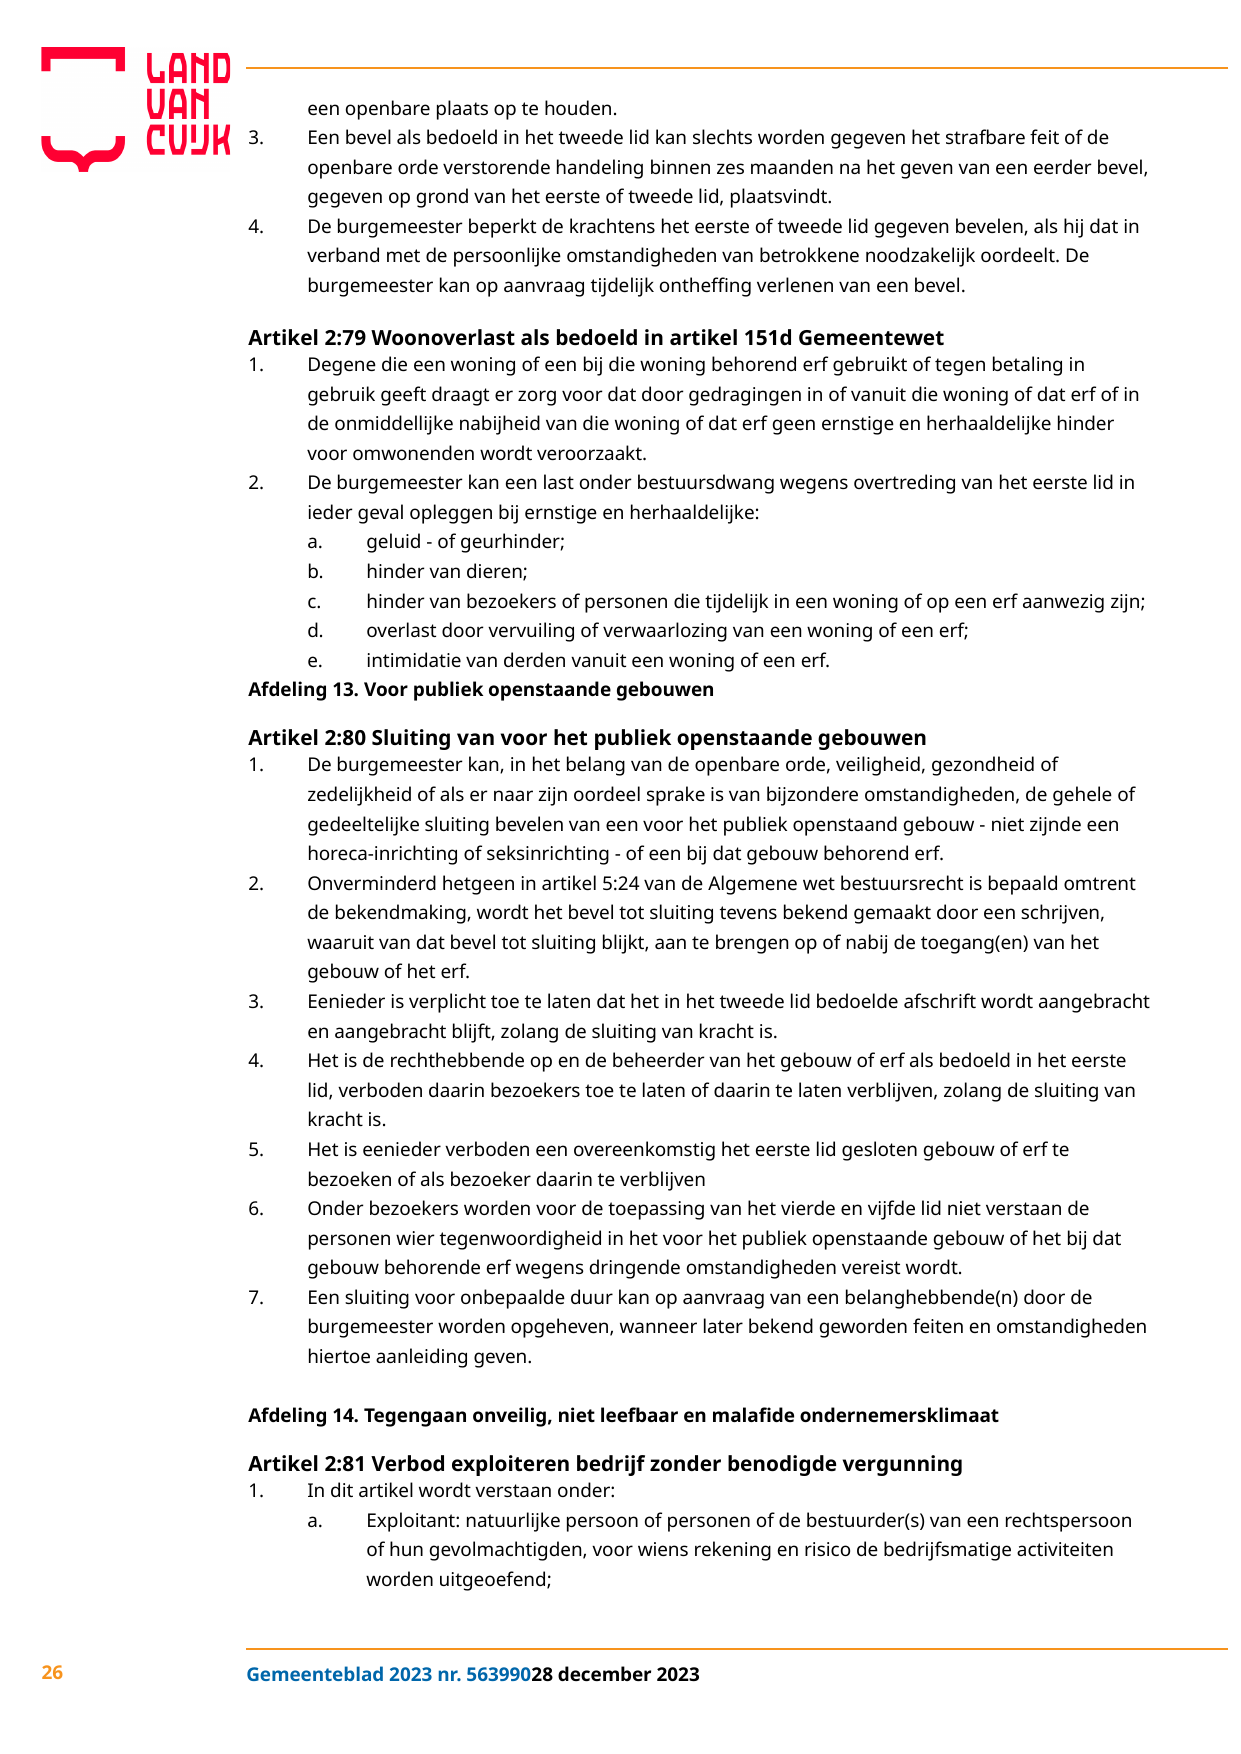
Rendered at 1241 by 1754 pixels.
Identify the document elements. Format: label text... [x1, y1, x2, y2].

list Onverminderd hetgeen in artikel 5:24 van de Algemene wet bestuursrecht is bepaald omtrent de bekendmaking, wordt het bevel tot sluiting tevens bekend gemaakt door een schrijven, waaruit van dat bevel tot sluiting blijkt, aan te brengen op of nabij de toegang(en) van het gebouw of het erf. [248, 870, 1152, 984]
list hinder van dieren; [307, 558, 1152, 584]
list Eenieder is verplicht toe te laten dat het in het tweede lid bedoelde afschrift wordt aangebracht en aangebracht blijft, zolang de sluiting van kracht is. [248, 988, 1152, 1043]
text Afdeling 14. Tegengaan onveilig, niet leefbaar en malafide ondernemersklimaat [248, 1402, 1152, 1428]
list Degene die een woning of een bij die woning behorend erf gebruikt of tegen betaling in gebruik geeft draagt er zorg voor dat door gedragingen in of vanuit die woning of dat erf of in de onmiddellijke nabijheid van die woning of dat erf geen ernstige en herhaaldelijke hinder voor omwonenden wordt veroorzaakt. [248, 351, 1152, 466]
list overlast door vervuiling of verwaarlozing van een woning of een erf; [307, 617, 1152, 643]
list De burgemeester kan, in het belang van de openbare orde, veiligheid, gezondheid of zedelijkheid of als er naar zijn oordeel sprake is van bijzondere omstandigheden, de gehele of gedeeltelijke sluiting bevelen van een voor het publiek openstaand gebouw - niet zijnde een horeca-inrichting of seksinrichting - of een bij dat gebouw behorend erf. [248, 752, 1152, 866]
list Een sluiting voor onbepaalde duur kan op aanvraag van een belanghebbende(n) door de burgemeester worden opgeheven, wanneer later bekend geworden feiten en omstandigheden hiertoe aanleiding geven. [248, 1284, 1152, 1369]
list Onder bezoekers worden voor de toepassing van het vierde en vijfde lid niet verstaan de personen wier tegenwoordigheid in het voor het publiek openstaande gebouw of het bij dat gebouw behorende erf wegens dringende omstandigheden vereist wordt. [248, 1195, 1152, 1280]
list Het is de rechthebbende op en de beheerder van het gebouw of erf als bedoeld in het eerste lid, verboden daarin bezoekers toe te laten of daarin te laten verblijven, zolang de sluiting van kracht is. [248, 1047, 1152, 1132]
text Artikel 2:81 Verbod exploiteren bedrijf zonder benodigde vergunning [248, 1449, 1152, 1477]
list geluid - of geurhinder; [307, 529, 1152, 554]
picture [41, 47, 231, 172]
list De burgemeester beperkt de krachtens het eerste of tweede lid gegeven bevelen, als hij dat in verband met de persoonlijke omstandigheden van betrokkene noodzakelijk oordeelt. De burgemeester kan op aanvraag tijdelijk ontheffing verlenen van een bevel. [248, 213, 1152, 298]
text Afdeling 13. Voor publiek openstaande gebouwen [248, 677, 1152, 702]
text Artikel 2:79 Woonoverlast als bedoeld in artikel 151d Gemeentewet [248, 323, 1152, 351]
list Een bevel als bedoeld in het tweede lid kan slechts worden gegeven het strafbare feit of de openbare orde verstorende handeling binnen zes maanden na het geven van een eerder bevel, gegeven op grond van het eerste of tweede lid, plaatsvindt. [248, 124, 1152, 209]
list Het is eenieder verboden een overeenkomstig het eerste lid gesloten gebouw of erf te bezoeken of als bezoeker daarin te verblijven [248, 1136, 1152, 1191]
list Exploitant: natuurlijke persoon of personen of de bestuurder(s) van een rechtspersoon of hun gevolmachtigden, voor wiens rekening en risico de bedrijfsmatige activiteiten worden uitgeoefend; [307, 1507, 1152, 1592]
list In dit artikel wordt verstaan onder: [248, 1477, 1152, 1503]
list hinder van bezoekers of personen die tijdelijk in een woning of op een erf aanwezig zijn; [307, 588, 1152, 613]
list De burgemeester kan een last onder bestuursdwang wegens overtreding van het eerste lid in ieder geval opleggen bij ernstige en herhaaldelijke: [248, 469, 1152, 525]
list intimidatie van derden vanuit een woning of een erf. [307, 647, 1152, 673]
list een openbare plaats op te houden. [248, 95, 1152, 121]
text Artikel 2:80 Sluiting van voor het publiek openstaande gebouwen [248, 723, 1152, 752]
